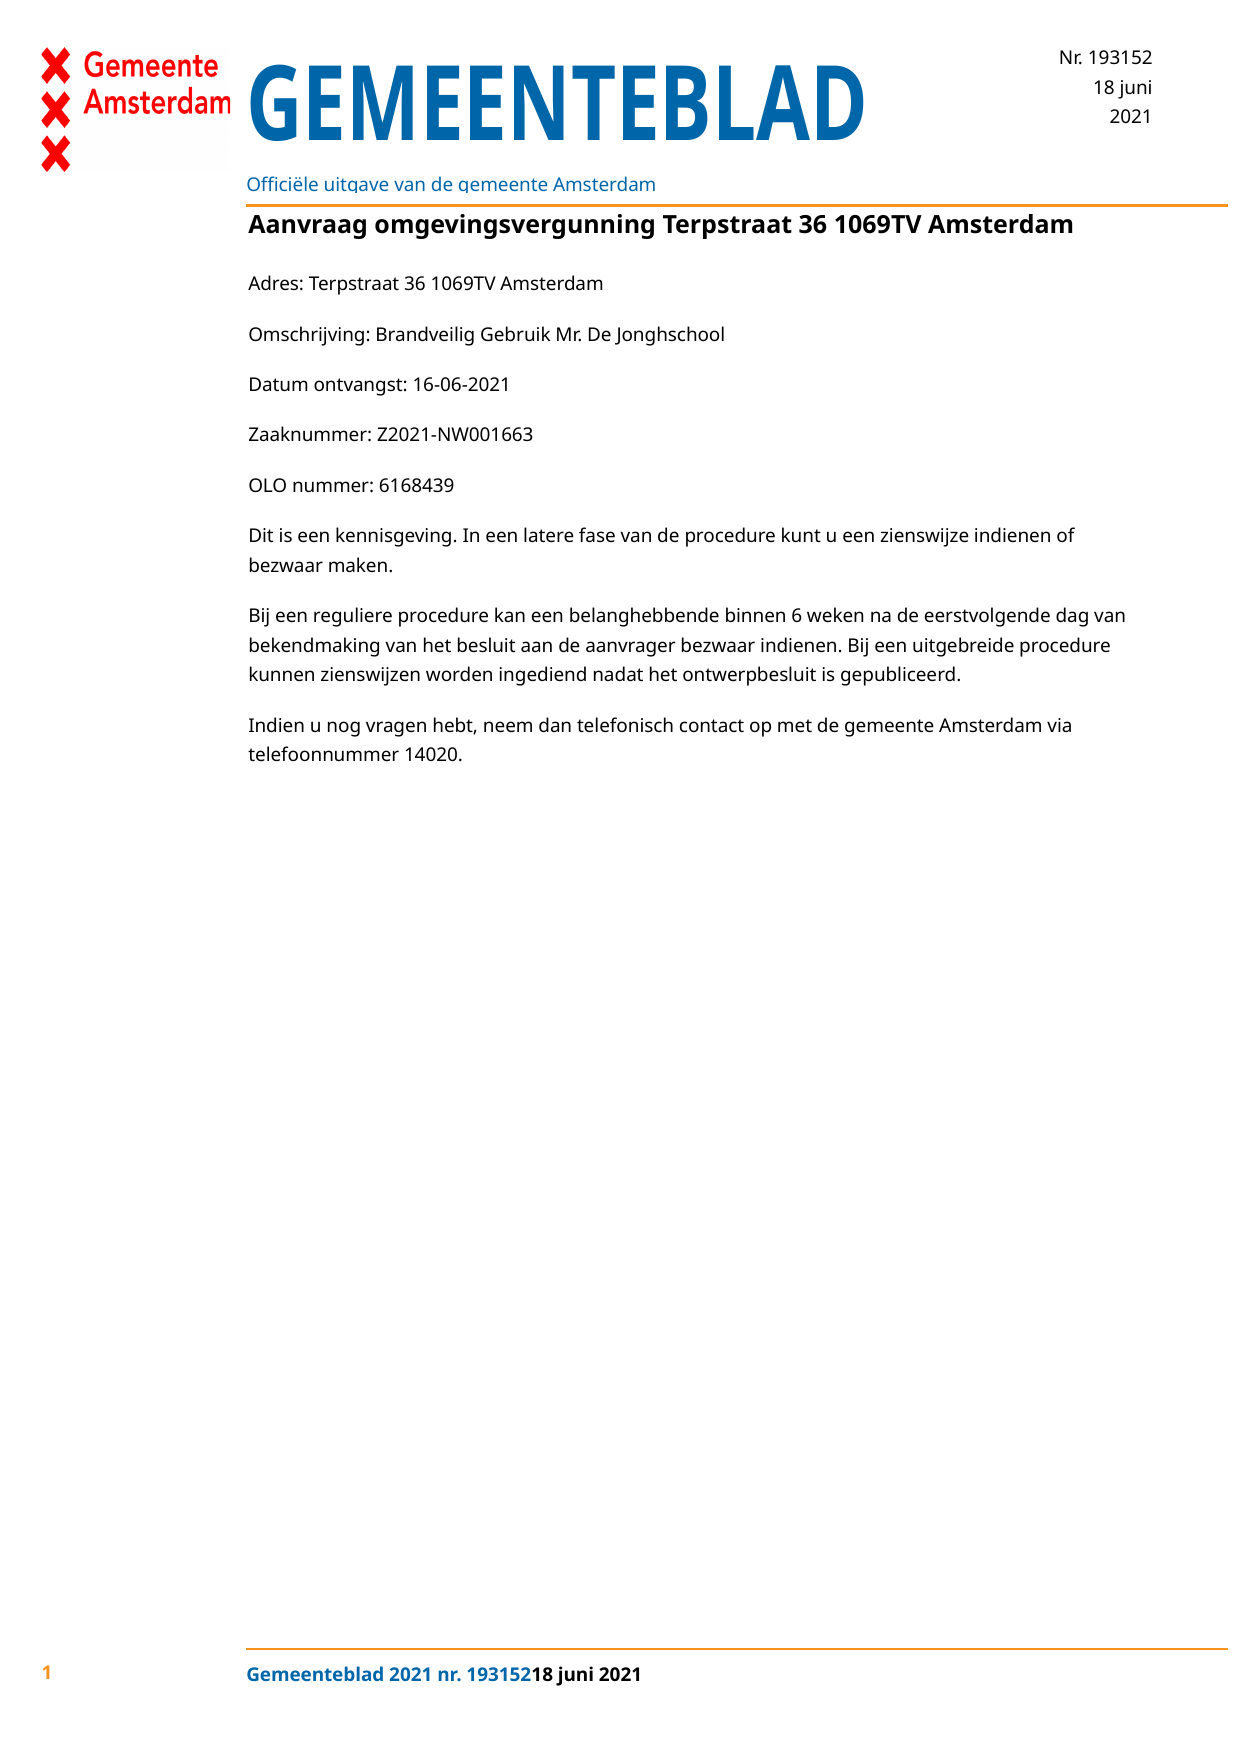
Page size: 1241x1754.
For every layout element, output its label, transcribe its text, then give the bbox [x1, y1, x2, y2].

text Omschrijving: Brandveilig Gebruik Mr. De Jonghschool [248, 321, 1152, 346]
text OLO nummer: 6168439 [248, 472, 1152, 498]
text Adres: Terpstraat 36 1069TV Amsterdam [248, 270, 1152, 296]
text Zaaknummer: Z2021-NW001663 [248, 422, 1152, 447]
text Datum ontvangst: 16-06-2021 [248, 371, 1152, 397]
text Aanvraag omgevingsvergunning Terpstraat 36 1069TV Amsterdam [248, 207, 1152, 241]
text Dit is een kennisgeving. In een latere fase van de procedure kunt u een zienswijze indienen of bezwaar maken. [248, 522, 1152, 578]
text Bij een reguliere procedure kan een belanghebbende binnen 6 weken na de eerstvolgende dag van bekendmaking van het besluit aan de aanvrager bezwaar indienen. Bij een uitgebreide procedure kunnen zienswijzen worden ingediend nadat het ontwerpbesluit is gepubliceerd. [248, 602, 1152, 687]
text Indien u nog vragen hebt, neem dan telefonisch contact op met de gemeente Amsterdam via telefoonnummer 14020. [248, 712, 1152, 767]
picture [41, 47, 231, 172]
